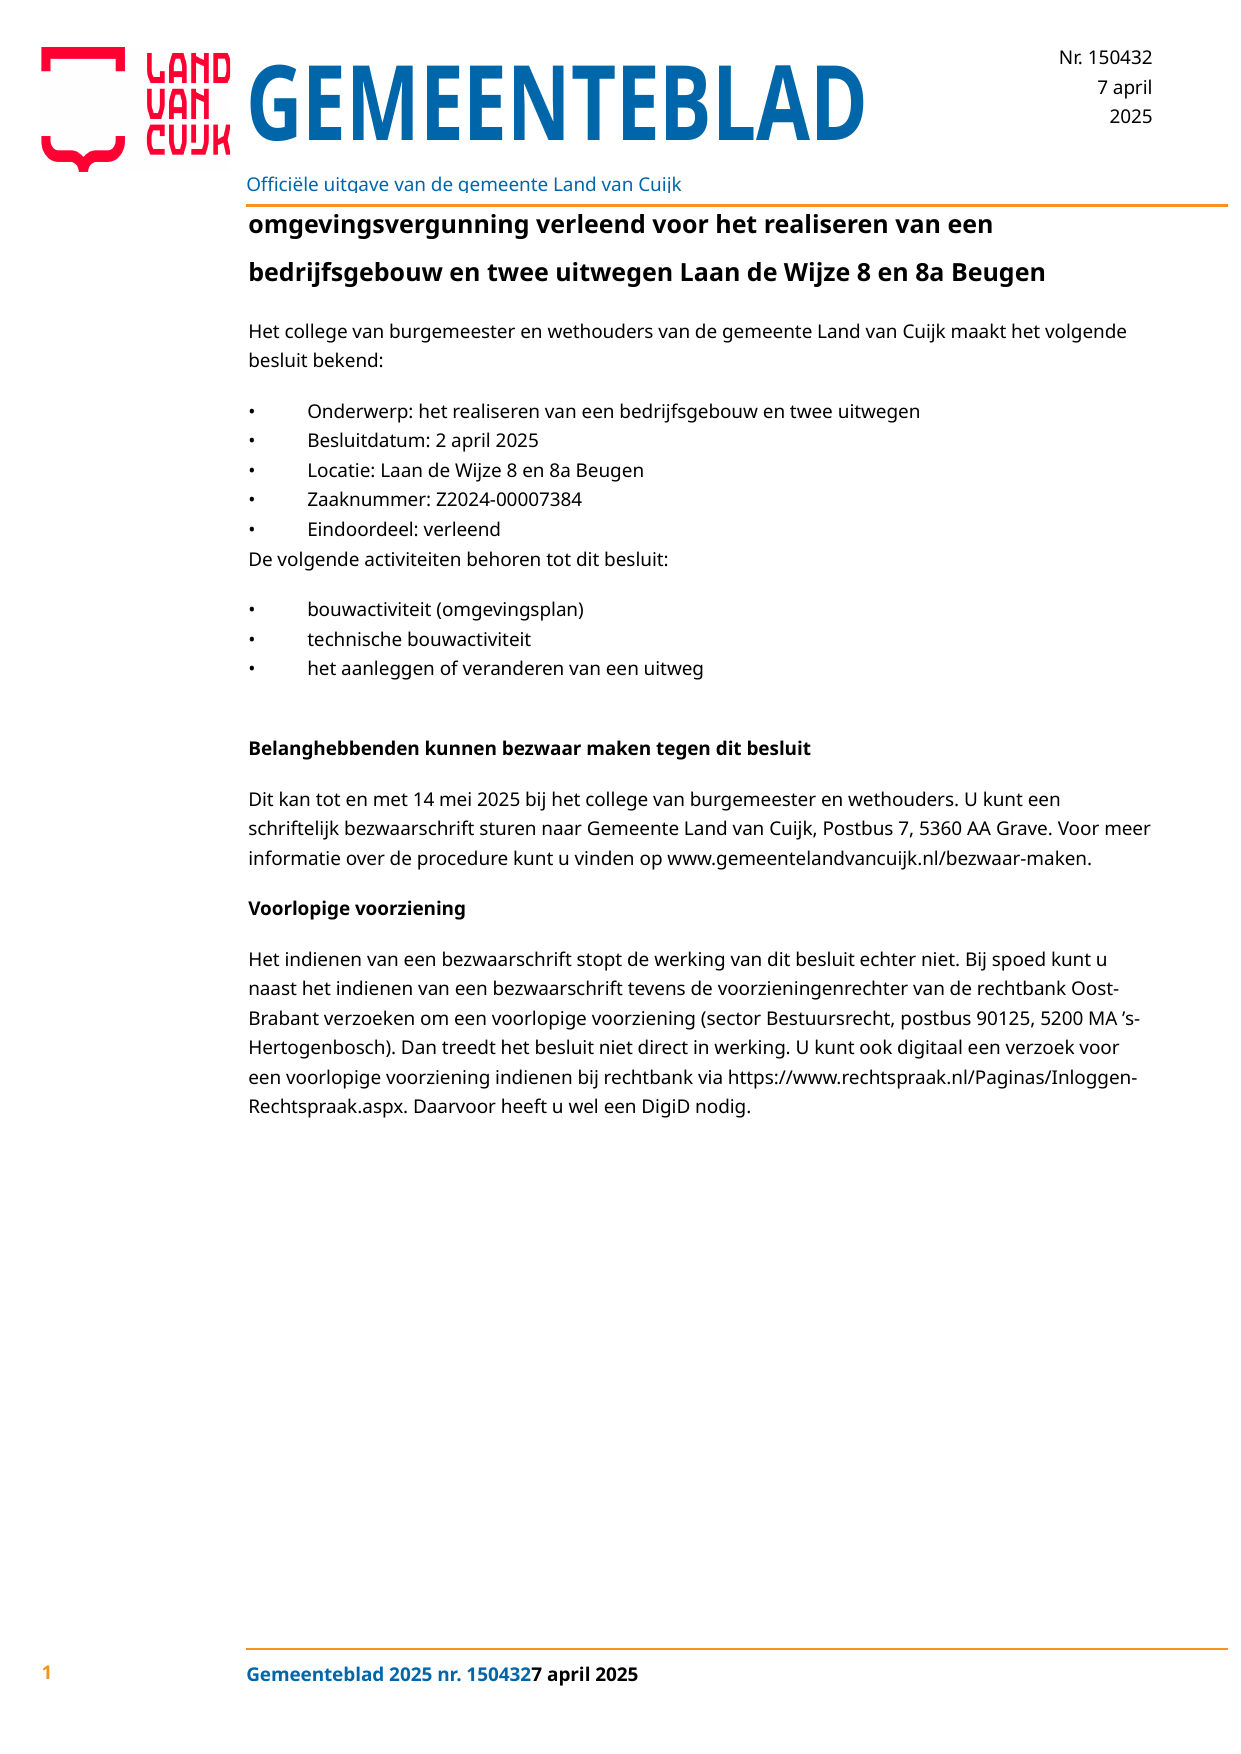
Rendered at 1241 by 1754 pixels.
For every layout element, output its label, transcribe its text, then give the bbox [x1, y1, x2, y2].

text Belanghebbenden kunnen bezwaar maken tegen dit besluit [248, 735, 1152, 761]
list Eindoordeel: verleend [248, 516, 1152, 542]
picture [41, 47, 231, 172]
text Het indienen van een bezwaarschrift stopt de werking van dit besluit echter niet. Bij spoed kunt u naast het indienen van een bezwaarschrift tevens de voorzieningenrechter van de rechtbank Oost-Brabant verzoeken om een voorlopige voorziening (sector Bestuursrecht, postbus 90125, 5200 MA ’s-Hertogenbosch). Dan treedt het besluit niet direct in werking. U kunt ook digitaal een verzoek voor een voorlopige voorziening indienen bij rechtbank via https://www.rechtspraak.nl/Paginas/Inloggen-Rechtspraak.aspx. Daarvoor heeft u wel een DigiD nodig. [248, 946, 1152, 1119]
list Locatie: Laan de Wijze 8 en 8a Beugen [248, 457, 1152, 483]
list technische bouwactiviteit [248, 626, 1152, 652]
list het aanleggen of veranderen van een uitweg [248, 655, 1152, 681]
list Besluitdatum: 2 april 2025 [248, 427, 1152, 453]
list Zaaknummer: Z2024-00007384 [248, 487, 1152, 512]
text De volgende activiteiten behoren tot dit besluit: [248, 546, 1152, 572]
list bouwactiviteit (omgevingsplan) [248, 596, 1152, 622]
text Voorlopige voorziening [248, 895, 1152, 921]
text Het college van burgemeester en wethouders van de gemeente Land van Cuijk maakt het volgende besluit bekend: [248, 318, 1152, 373]
text Dit kan tot en met 14 mei 2025 bij het college van burgemeester en wethouders. U kunt een schriftelijk bezwaarschrift sturen naar Gemeente Land van Cuijk, Postbus 7, 5360 AA Grave. Voor meer informatie over de procedure kunt u vinden op www.gemeentelandvancuijk.nl/bezwaar-maken. [248, 786, 1152, 871]
list Onderwerp: het realiseren van een bedrijfsgebouw en twee uitwegen [248, 398, 1152, 424]
text omgevingsvergunning verleend voor het realiseren van een bedrijfsgebouw en twee uitwegen Laan de Wijze 8 en 8a Beugen [248, 207, 1152, 288]
